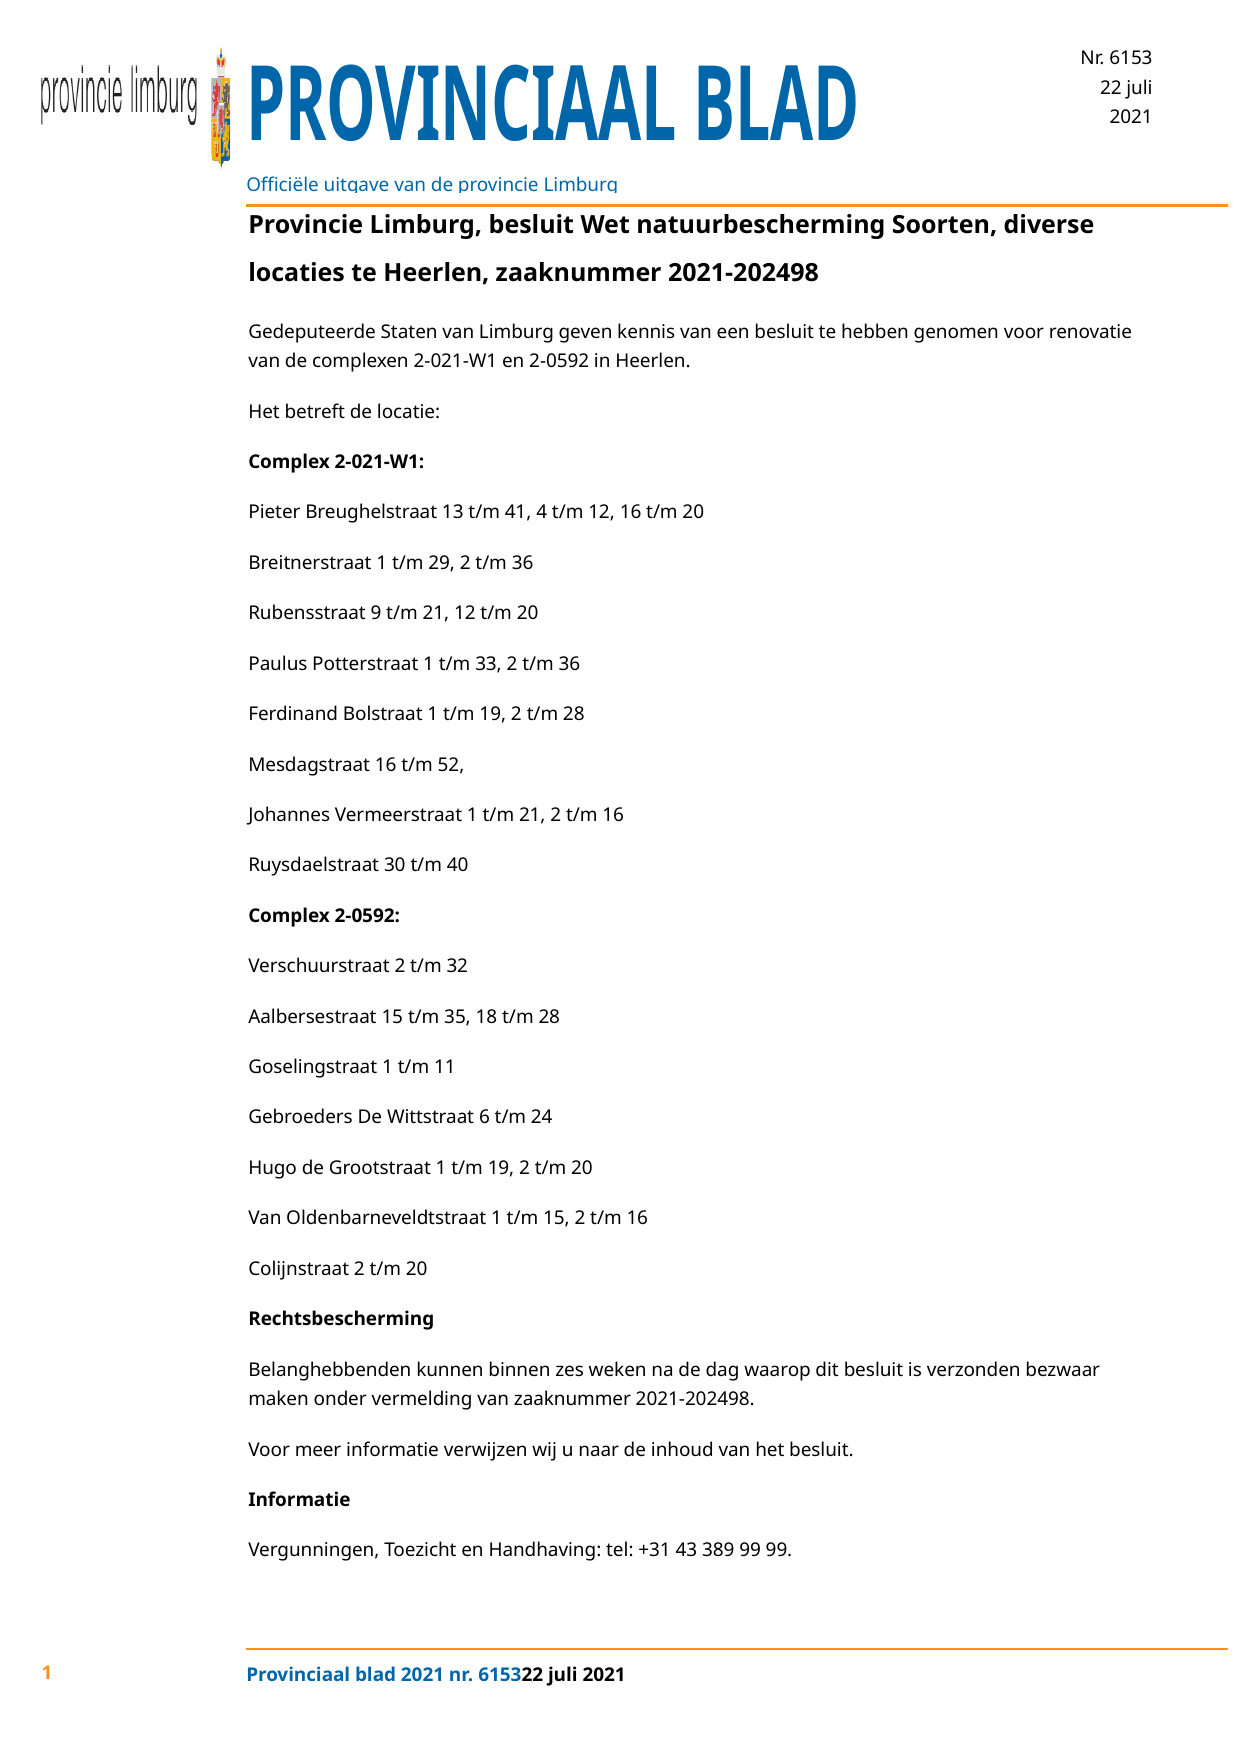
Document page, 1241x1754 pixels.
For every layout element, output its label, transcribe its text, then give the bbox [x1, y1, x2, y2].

text Complex 2-021-W1: [248, 448, 1152, 474]
text Provincie Limburg, besluit Wet natuurbescherming Soorten, diverse locaties te Heerlen, zaaknummer 2021-202498 [248, 207, 1152, 288]
text Ruysdaelstraat 30 t/m 40 [248, 852, 1152, 877]
text Johannes Vermeerstraat 1 t/m 21, 2 t/m 16 [248, 801, 1152, 827]
text Colijnstraat 2 t/m 20 [248, 1255, 1152, 1281]
text Aalbersestraat 15 t/m 35, 18 t/m 28 [248, 1003, 1152, 1029]
text Gebroeders De Wittstraat 6 t/m 24 [248, 1104, 1152, 1129]
text Rubensstraat 9 t/m 21, 12 t/m 20 [248, 599, 1152, 625]
text Hugo de Grootstraat 1 t/m 19, 2 t/m 20 [248, 1154, 1152, 1180]
picture [41, 47, 231, 172]
text Breitnerstraat 1 t/m 29, 2 t/m 36 [248, 549, 1152, 575]
text Paulus Potterstraat 1 t/m 33, 2 t/m 36 [248, 650, 1152, 676]
text Ferdinand Bolstraat 1 t/m 19, 2 t/m 28 [248, 700, 1152, 726]
text Pieter Breughelstraat 13 t/m 41, 4 t/m 12, 16 t/m 20 [248, 499, 1152, 524]
text Belanghebbenden kunnen binnen zes weken na de dag waarop dit besluit is verzonden bezwaar maken onder vermelding van zaaknummer 2021-202498. [248, 1356, 1152, 1411]
text Het betreft de locatie: [248, 398, 1152, 424]
text Gedeputeerde Staten van Limburg geven kennis van een besluit te hebben genomen voor renovatie van de complexen 2-021-W1 en 2-0592 in Heerlen. [248, 318, 1152, 373]
text Verschuurstraat 2 t/m 32 [248, 952, 1152, 978]
text Van Oldenbarneveldtstraat 1 t/m 15, 2 t/m 16 [248, 1204, 1152, 1230]
text Rechtsbescherming [248, 1305, 1152, 1331]
text Goselingstraat 1 t/m 11 [248, 1053, 1152, 1079]
text Informatie [248, 1486, 1152, 1512]
text Complex 2-0592: [248, 902, 1152, 928]
text Voor meer informatie verwijzen wij u naar de inhoud van het besluit. [248, 1436, 1152, 1462]
text Vergunningen, Toezicht en Handhaving: tel: +31 43 389 99 99. [248, 1537, 1152, 1562]
text Mesdagstraat 16 t/m 52, [248, 751, 1152, 777]
